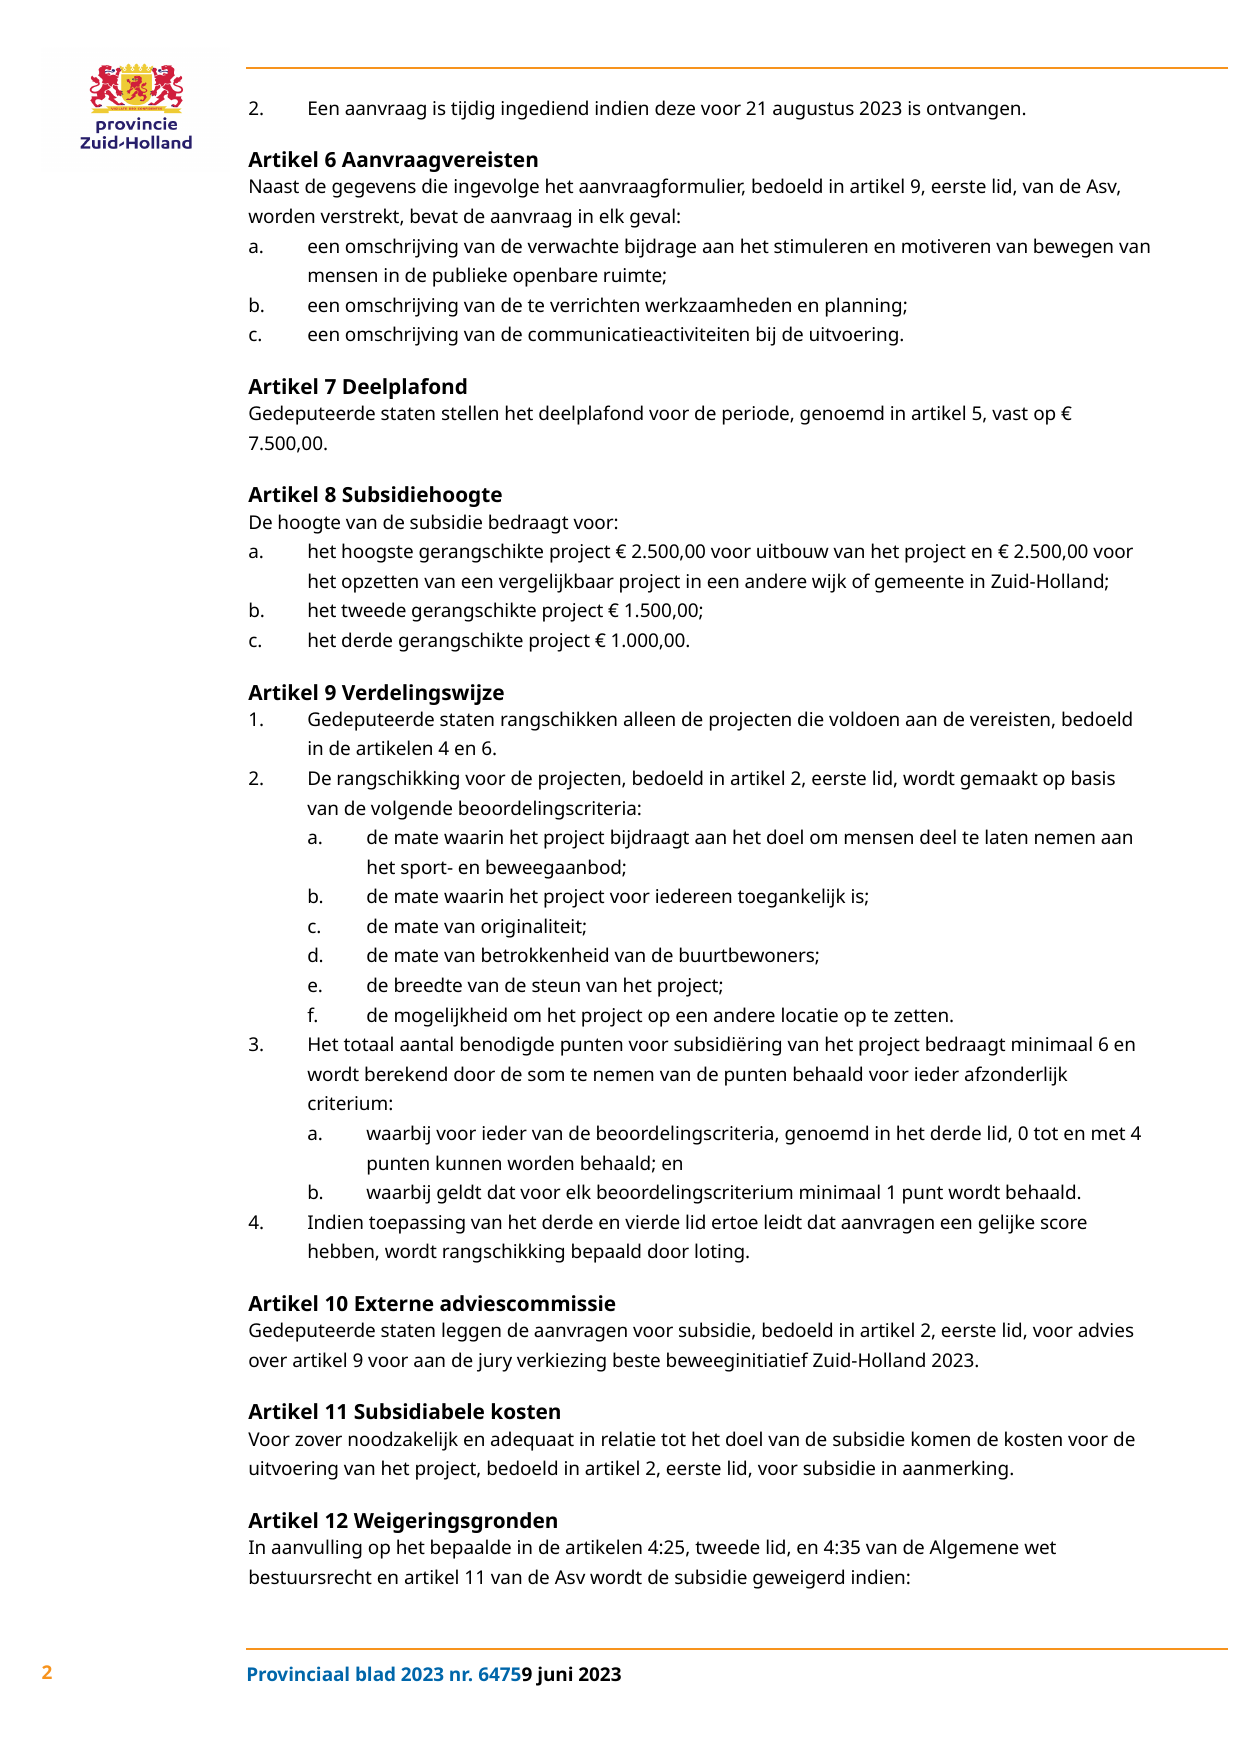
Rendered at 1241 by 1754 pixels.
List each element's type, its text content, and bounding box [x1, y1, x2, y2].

text Artikel 8 Subsidiehoogte [248, 480, 1152, 509]
list de breedte van de steun van het project; [307, 972, 1152, 998]
text Artikel 9 Verdelingswijze [248, 678, 1152, 706]
list waarbij geldt dat voor elk beoordelingscriterium minimaal 1 punt wordt behaald. [307, 1179, 1152, 1205]
text Voor zover noodzakelijk en adequaat in relatie tot het doel van de subsidie komen de kosten voor de uitvoering van het project, bedoeld in artikel 2, eerste lid, voor subsidie in aanmerking. [248, 1426, 1152, 1481]
list een omschrijving van de verwachte bijdrage aan het stimuleren en motiveren van bewegen van mensen in de publieke openbare ruimte; [248, 233, 1152, 288]
list de mate waarin het project voor iedereen toegankelijk is; [307, 883, 1152, 909]
list de mate van originaliteit; [307, 913, 1152, 939]
list Indien toepassing van het derde en vierde lid ertoe leidt dat aanvragen een gelijke score hebben, wordt rangschikking bepaald door loting. [248, 1209, 1152, 1264]
text In aanvulling op het bepaalde in de artikelen 4:25, tweede lid, en 4:35 van de Algemene wet bestuursrecht en artikel 11 van de Asv wordt de subsidie geweigerd indien: [248, 1534, 1152, 1589]
text Naast de gegevens die ingevolge het aanvraagformulier, bedoeld in artikel 9, eerste lid, van de Asv, worden verstrekt, bevat de aanvraag in elk geval: [248, 174, 1152, 229]
text Gedeputeerde staten leggen de aanvragen voor subsidie, bedoeld in artikel 2, eerste lid, voor advies over artikel 9 voor aan de jury verkiezing beste beweeginitiatief Zuid-Holland 2023. [248, 1317, 1152, 1373]
text Artikel 7 Deelplafond [248, 372, 1152, 400]
list de mogelijkheid om het project op een andere locatie op te zetten. [307, 1002, 1152, 1028]
list waarbij voor ieder van de beoordelingscriteria, genoemd in het derde lid, 0 tot en met 4 punten kunnen worden behaald; en [307, 1120, 1152, 1176]
list het derde gerangschikte project € 1.000,00. [248, 627, 1152, 653]
text Artikel 10 Externe adviescommissie [248, 1289, 1152, 1317]
list de mate waarin het project bijdraagt aan het doel om mensen deel te laten nemen aan het sport- en beweegaanbod; [307, 824, 1152, 880]
picture [41, 47, 231, 172]
list Gedeputeerde staten rangschikken alleen de projecten die voldoen aan de vereisten, bedoeld in de artikelen 4 en 6. [248, 706, 1152, 761]
text Artikel 11 Subsidiabele kosten [248, 1397, 1152, 1426]
list een omschrijving van de te verrichten werkzaamheden en planning; [248, 292, 1152, 318]
list een omschrijving van de communicatieactiviteiten bij de uitvoering. [248, 322, 1152, 347]
list Het totaal aantal benodigde punten voor subsidiëring van het project bedraagt minimaal 6 en wordt berekend door de som te nemen van de punten behaald voor ieder afzonderlijk criterium: [248, 1031, 1152, 1116]
list Een aanvraag is tijdig ingediend indien deze voor 21 augustus 2023 is ontvangen. [248, 95, 1152, 121]
list de mate van betrokkenheid van de buurtbewoners; [307, 943, 1152, 968]
list De rangschikking voor de projecten, bedoeld in artikel 2, eerste lid, wordt gemaakt op basis van de volgende beoordelingscriteria: [248, 765, 1152, 821]
text De hoogte van de subsidie bedraagt voor: [248, 509, 1152, 534]
text Artikel 6 Aanvraagvereisten [248, 145, 1152, 174]
text Gedeputeerde staten stellen het deelplafond voor de periode, genoemd in artikel 5, vast op € 7.500,00. [248, 400, 1152, 456]
text Artikel 12 Weigeringsgronden [248, 1506, 1152, 1534]
list het tweede gerangschikte project € 1.500,00; [248, 598, 1152, 623]
list het hoogste gerangschikte project € 2.500,00 voor uitbouw van het project en € 2.500,00 voor het opzetten van een vergelijkbaar project in een andere wijk of gemeente in Zuid-Holland; [248, 538, 1152, 594]
